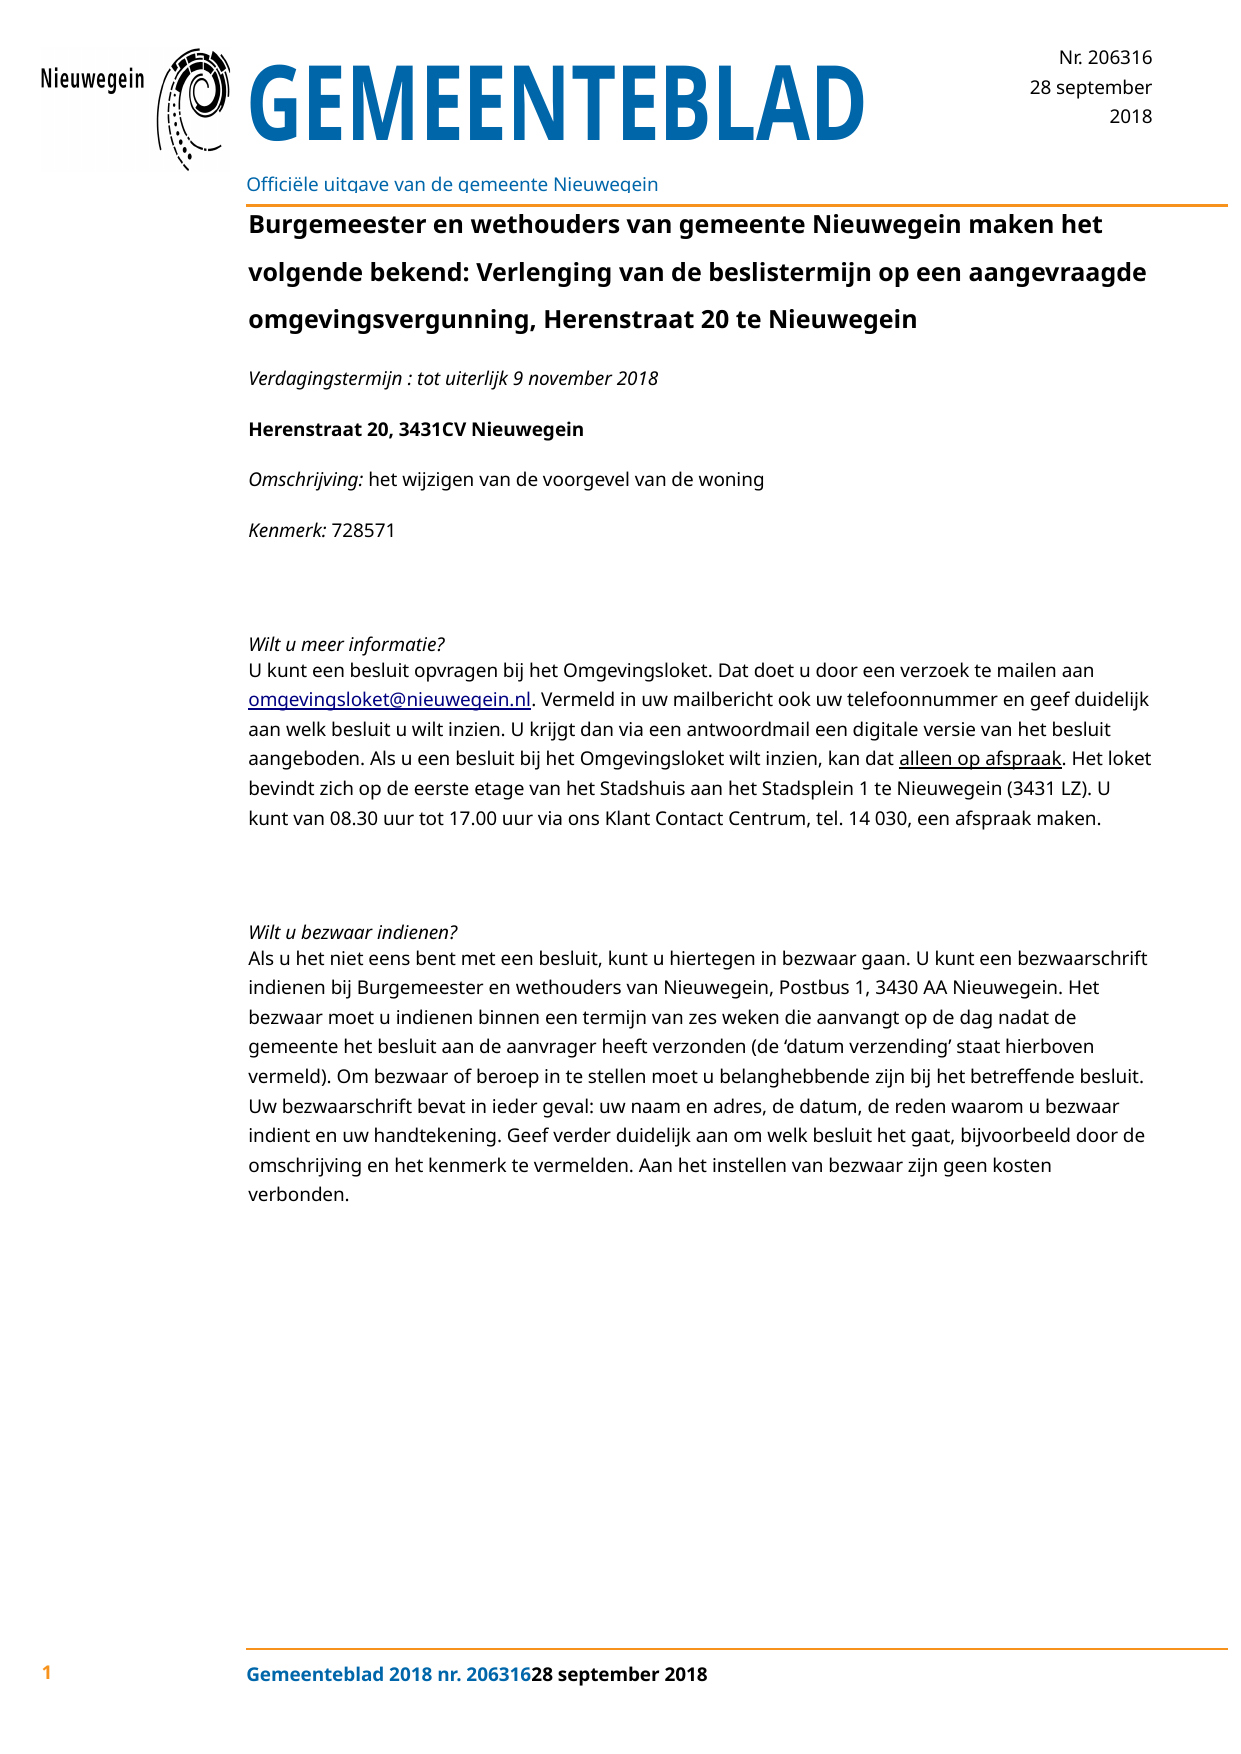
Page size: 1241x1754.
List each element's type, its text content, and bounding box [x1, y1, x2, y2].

picture [41, 47, 231, 172]
text Burgemeester en wethouders van gemeente Nieuwegein maken het volgende bekend: Verlenging van de beslistermijn op een aangevraagde omgevingsvergunning, Herenstraat 20 te Nieuwegein [248, 207, 1152, 336]
text Kenmerk: 728571 [248, 517, 1152, 542]
text Herenstraat 20, 3431CV Nieuwegein [248, 416, 1152, 442]
text Wilt u meer informatie? [248, 631, 1152, 657]
text U kunt een besluit opvragen bij het Omgevingsloket. Dat doet u door een verzoek te mailen aan omgevingsloket@nieuwegein.nl. Vermeld in uw mailbericht ook uw telefoonnummer en geef duidelijk aan welk besluit u wilt inzien. U krijgt dan via een antwoordmail een digitale versie van het besluit aangeboden. Als u een besluit bij het Omgevingsloket wilt inzien, kan dat alleen op afspraak. Het loket bevindt zich op de eerste etage van het Stadshuis aan het Stadsplein 1 te Nieuwegein (3431 LZ). U kunt van 08.30 uur tot 17.00 uur via ons Klant Contact Centrum, tel. 14 030, een afspraak maken. [248, 657, 1152, 831]
text Als u het niet eens bent met een besluit, kunt u hiertegen in bezwaar gaan. U kunt een bezwaarschrift indienen bij Burgemeester en wethouders van Nieuwegein, Postbus 1, 3430 AA Nieuwegein. Het bezwaar moet u indienen binnen een termijn van zes weken die aanvangt op de dag nadat de gemeente het besluit aan de aanvrager heeft verzonden (de ‘datum verzending’ staat hierboven vermeld). Om bezwaar of beroep in te stellen moet u belanghebbende zijn bij het betreffende besluit. Uw bezwaarschrift bevat in ieder geval: uw naam en adres, de datum, de reden waarom u bezwaar indient en uw handtekening. Geef verder duidelijk aan om welk besluit het gaat, bijvoorbeeld door de omschrijving en het kenmerk te vermelden. Aan het instellen van bezwaar zijn geen kosten verbonden. [248, 945, 1152, 1207]
text Wilt u bezwaar indienen? [248, 919, 1152, 945]
text Omschrijving: het wijzigen van de voorgevel van de woning [248, 466, 1152, 492]
text Verdagingstermijn : tot uiterlijk 9 november 2018 [248, 366, 1152, 391]
